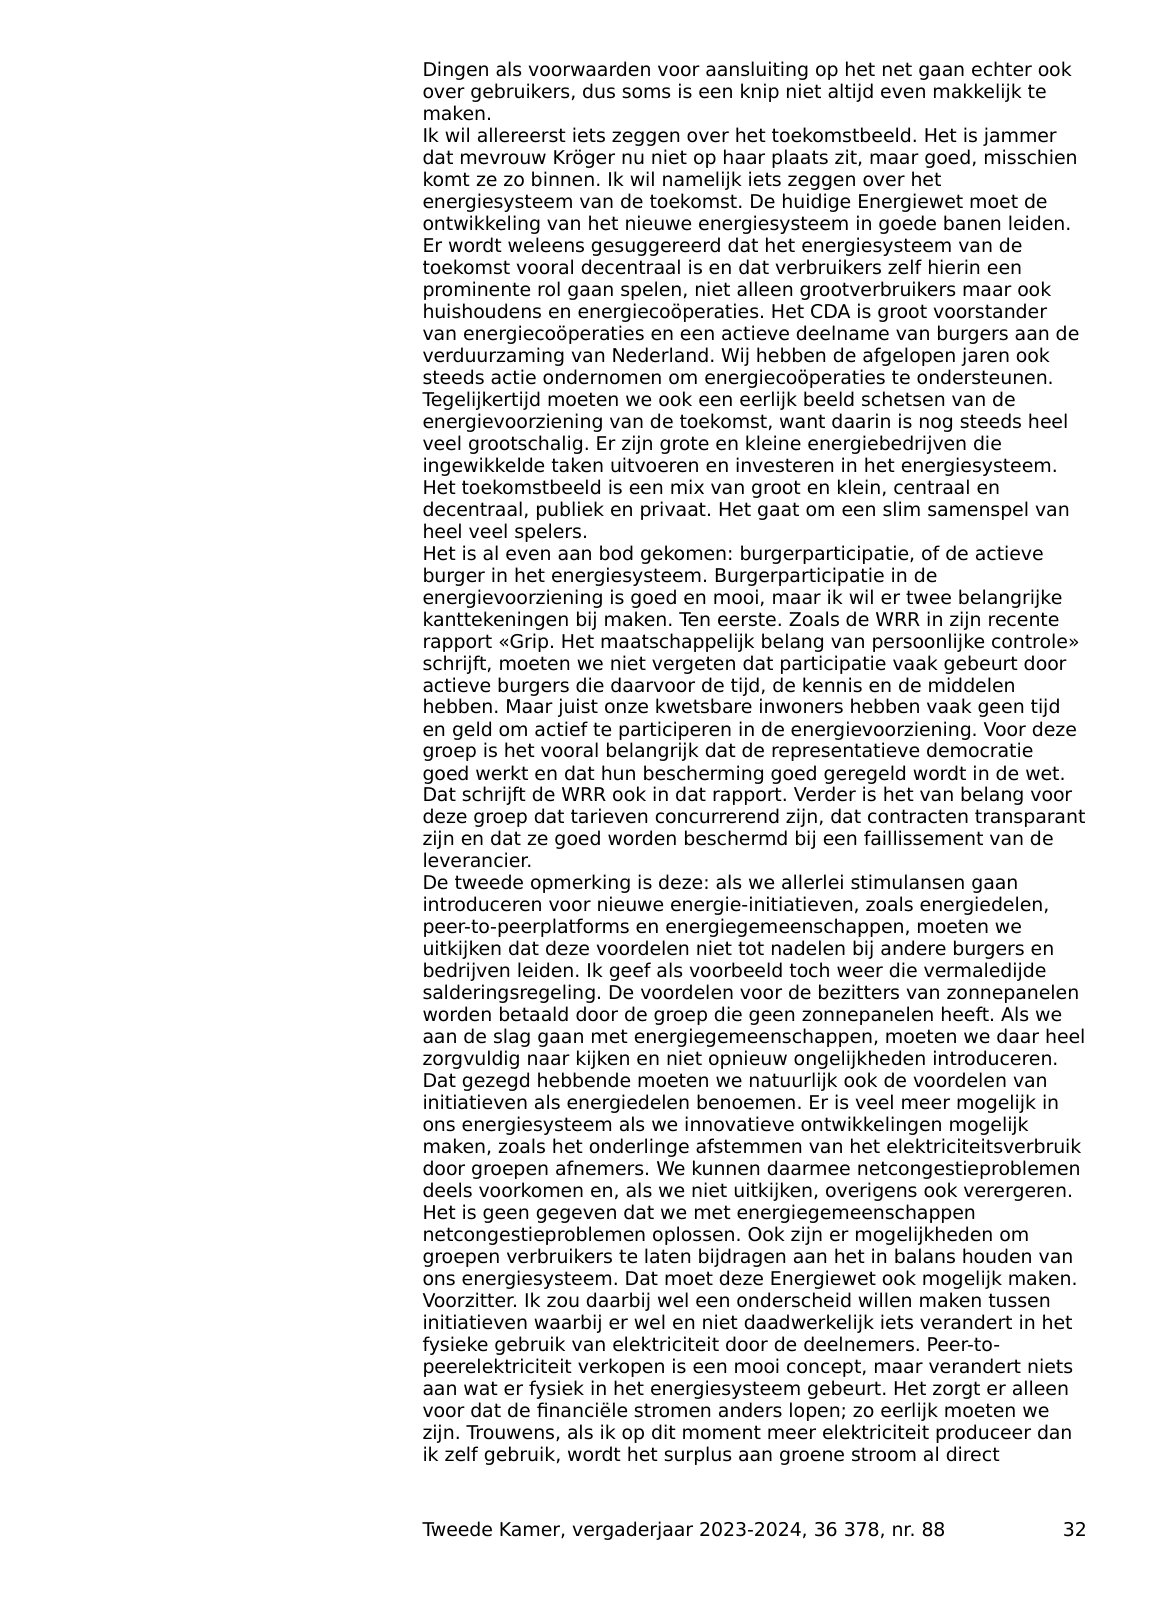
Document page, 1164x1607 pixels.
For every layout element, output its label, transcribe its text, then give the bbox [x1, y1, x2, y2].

text Ik wil allereerst iets zeggen over het toekomstbeeld. Het is jammer dat mevrouw Kröger nu niet op haar plaats zit, maar goed, misschien komt ze zo binnen. Ik wil namelijk iets zeggen over het energiesysteem van de toekomst. De huidige Energiewet moet de ontwikkeling van het nieuwe energiesysteem in goede banen leiden. Er wordt weleens gesuggereerd dat het energiesysteem van de toekomst vooral decentraal is en dat verbruikers zelf hierin een prominente rol gaan spelen, niet alleen grootverbruikers maar ook huishoudens en energiecoöperaties. Het CDA is groot voorstander van energiecoöperaties en een actieve deelname van burgers aan de verduurzaming van Nederland. Wij hebben de afgelopen jaren ook steeds actie ondernomen om energiecoöperaties te ondersteunen. Tegelijkertijd moeten we ook een eerlijk beeld schetsen van de energievoorziening van de toekomst, want daarin is nog steeds heel veel grootschalig. Er zijn grote en kleine energiebedrijven die ingewikkelde taken uitvoeren en investeren in het energiesysteem. Het toekomstbeeld is een mix van groot en klein, centraal en decentraal, publiek en privaat. Het gaat om een slim samenspel van heel veel spelers. [422, 125, 1087, 543]
text De tweede opmerking is deze: als we allerlei stimulansen gaan introduceren voor nieuwe energie-initiatieven, zoals energiedelen, peer-to-peerplatforms en energiegemeenschappen, moeten we uitkijken dat deze voordelen niet tot nadelen bij andere burgers en bedrijven leiden. Ik geef als voorbeeld toch weer die vermaledijde salderingsregeling. De voordelen voor de bezitters van zonnepanelen worden betaald door de groep die geen zonnepanelen heeft. Als we aan de slag gaan met energiegemeenschappen, moeten we daar heel zorgvuldig naar kijken en niet opnieuw ongelijkheden introduceren. Dat gezegd hebbende moeten we natuurlijk ook de voordelen van initiatieven als energiedelen benoemen. Er is veel meer mogelijk in ons energiesysteem als we innovatieve ontwikkelingen mogelijk maken, zoals het onderlinge afstemmen van het elektriciteitsverbruik door groepen afnemers. We kunnen daarmee netcongestieproblemen deels voorkomen en, als we niet uitkijken, overigens ook verergeren. Het is geen gegeven dat we met energiegemeenschappen netcongestieproblemen oplossen. Ook zijn er mogelijkheden om groepen verbruikers te laten bijdragen aan het in balans houden van ons energiesysteem. Dat moet deze Energiewet ook mogelijk maken. [422, 872, 1087, 1290]
text Dingen als voorwaarden voor aansluiting op het net gaan echter ook over gebruikers, dus soms is een knip niet altijd even makkelijk te maken. [422, 59, 1087, 125]
text Voorzitter. Ik zou daarbij wel een onderscheid willen maken tussen initiatieven waarbij er wel en niet daadwerkelijk iets verandert in het fysieke gebruik van elektriciteit door de deelnemers. Peer-to-peerelektriciteit verkopen is een mooi concept, maar verandert niets aan wat er fysiek in het energiesysteem gebeurt. Het zorgt er alleen voor dat de financiële stromen anders lopen; zo eerlijk moeten we zijn. Trouwens, als ik op dit moment meer elektriciteit produceer dan ik zelf gebruik, wordt het surplus aan groene stroom al direct [422, 1290, 1087, 1466]
text Het is al even aan bod gekomen: burgerparticipatie, of de actieve burger in het energiesysteem. Burgerparticipatie in de energievoorziening is goed en mooi, maar ik wil er twee belangrijke kanttekeningen bij maken. Ten eerste. Zoals de WRR in zijn recente rapport «Grip. Het maatschappelijk belang van persoonlijke controle» schrijft, moeten we niet vergeten dat participatie vaak gebeurt door actieve burgers die daarvoor de tijd, de kennis en de middelen hebben. Maar juist onze kwetsbare inwoners hebben vaak geen tijd en geld om actief te participeren in de energievoorziening. Voor deze groep is het vooral belangrijk dat de representatieve democratie goed werkt en dat hun bescherming goed geregeld wordt in de wet. Dat schrijft de WRR ook in dat rapport. Verder is het van belang voor deze groep dat tarieven concurrerend zijn, dat contracten transparant zijn en dat ze goed worden beschermd bij een faillissement van de leverancier. [422, 543, 1087, 872]
